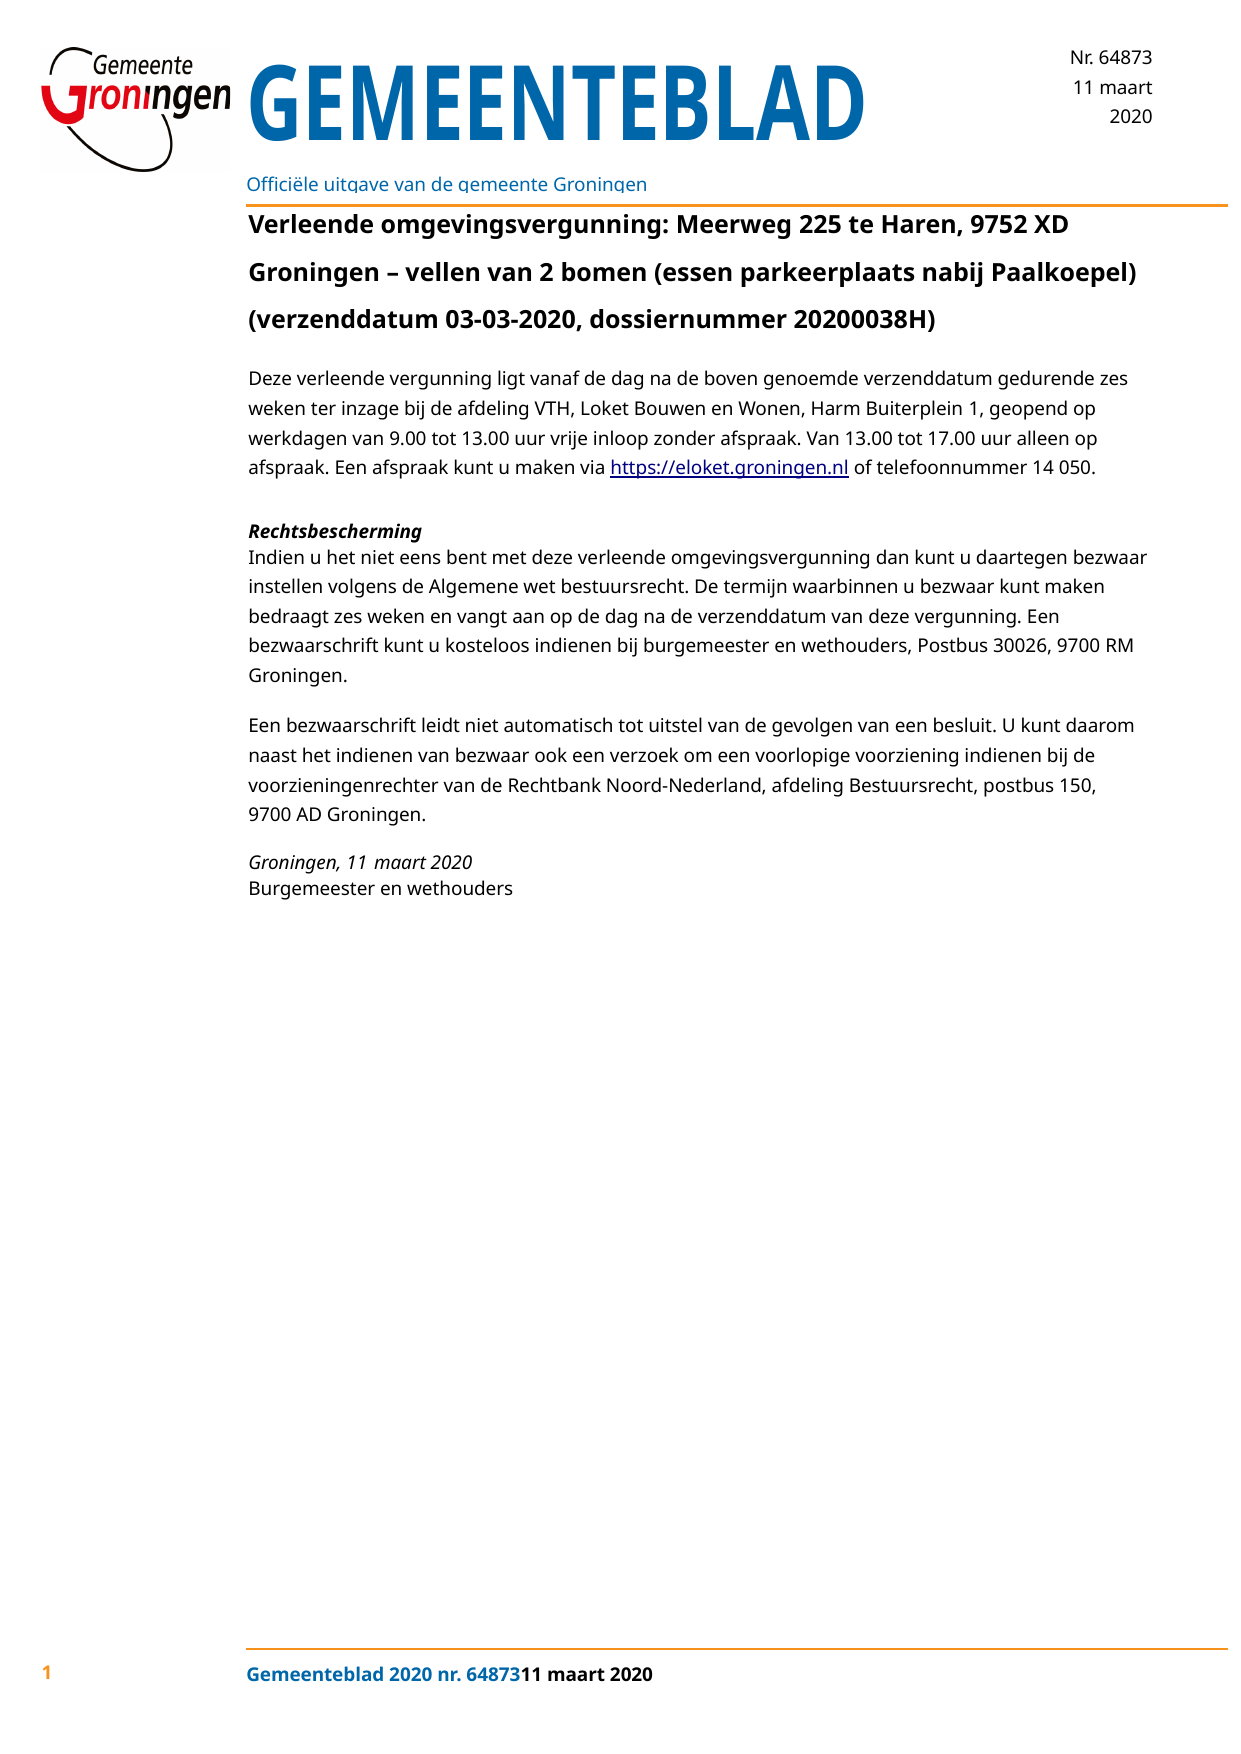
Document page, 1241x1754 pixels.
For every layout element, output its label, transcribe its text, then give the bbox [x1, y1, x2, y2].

picture [41, 47, 231, 172]
text Rechtsbescherming [248, 518, 1152, 544]
text Een bezwaarschrift leidt niet automatisch tot uitstel van de gevolgen van een besluit. U kunt daarom naast het indienen van bezwaar ook een verzoek om een voorlopige voorziening indienen bij de voorzieningenrechter van de Rechtbank Noord-Nederland, afdeling Bestuursrecht, postbus 150, 9700 AD Groningen. [248, 713, 1152, 827]
text Indien u het niet eens bent met deze verleende omgevingsvergunning dan kunt u daartegen bezwaar instellen volgens de Algemene wet bestuursrecht. De termijn waarbinnen u bezwaar kunt maken bedraagt zes weken en vangt aan op de dag na de verzenddatum van deze vergunning. Een bezwaarschrift kunt u kosteloos indienen bij burgemeester en wethouders, Postbus 30026, 9700 RM Groningen. [248, 544, 1152, 688]
text Burgemeester en wethouders [248, 875, 1152, 901]
text Groningen, 11 maart 2020 [248, 849, 1152, 875]
text Verleende omgevingsvergunning: Meerweg 225 te Haren, 9752 XD Groningen – vellen van 2 bomen (essen parkeerplaats nabij Paalkoepel) (verzenddatum 03-03-2020, dossiernummer 20200038H) [248, 207, 1152, 336]
text Deze verleende vergunning ligt vanaf de dag na de boven genoemde verzenddatum gedurende zes weken ter inzage bij de afdeling VTH, Loket Bouwen en Wonen, Harm Buiterplein 1, geopend op werkdagen van 9.00 tot 13.00 uur vrije inloop zonder afspraak. Van 13.00 tot 17.00 uur alleen op afspraak. Een afspraak kunt u maken via https://eloket.groningen.nl of telefoonnummer 14 050. [248, 366, 1152, 480]
